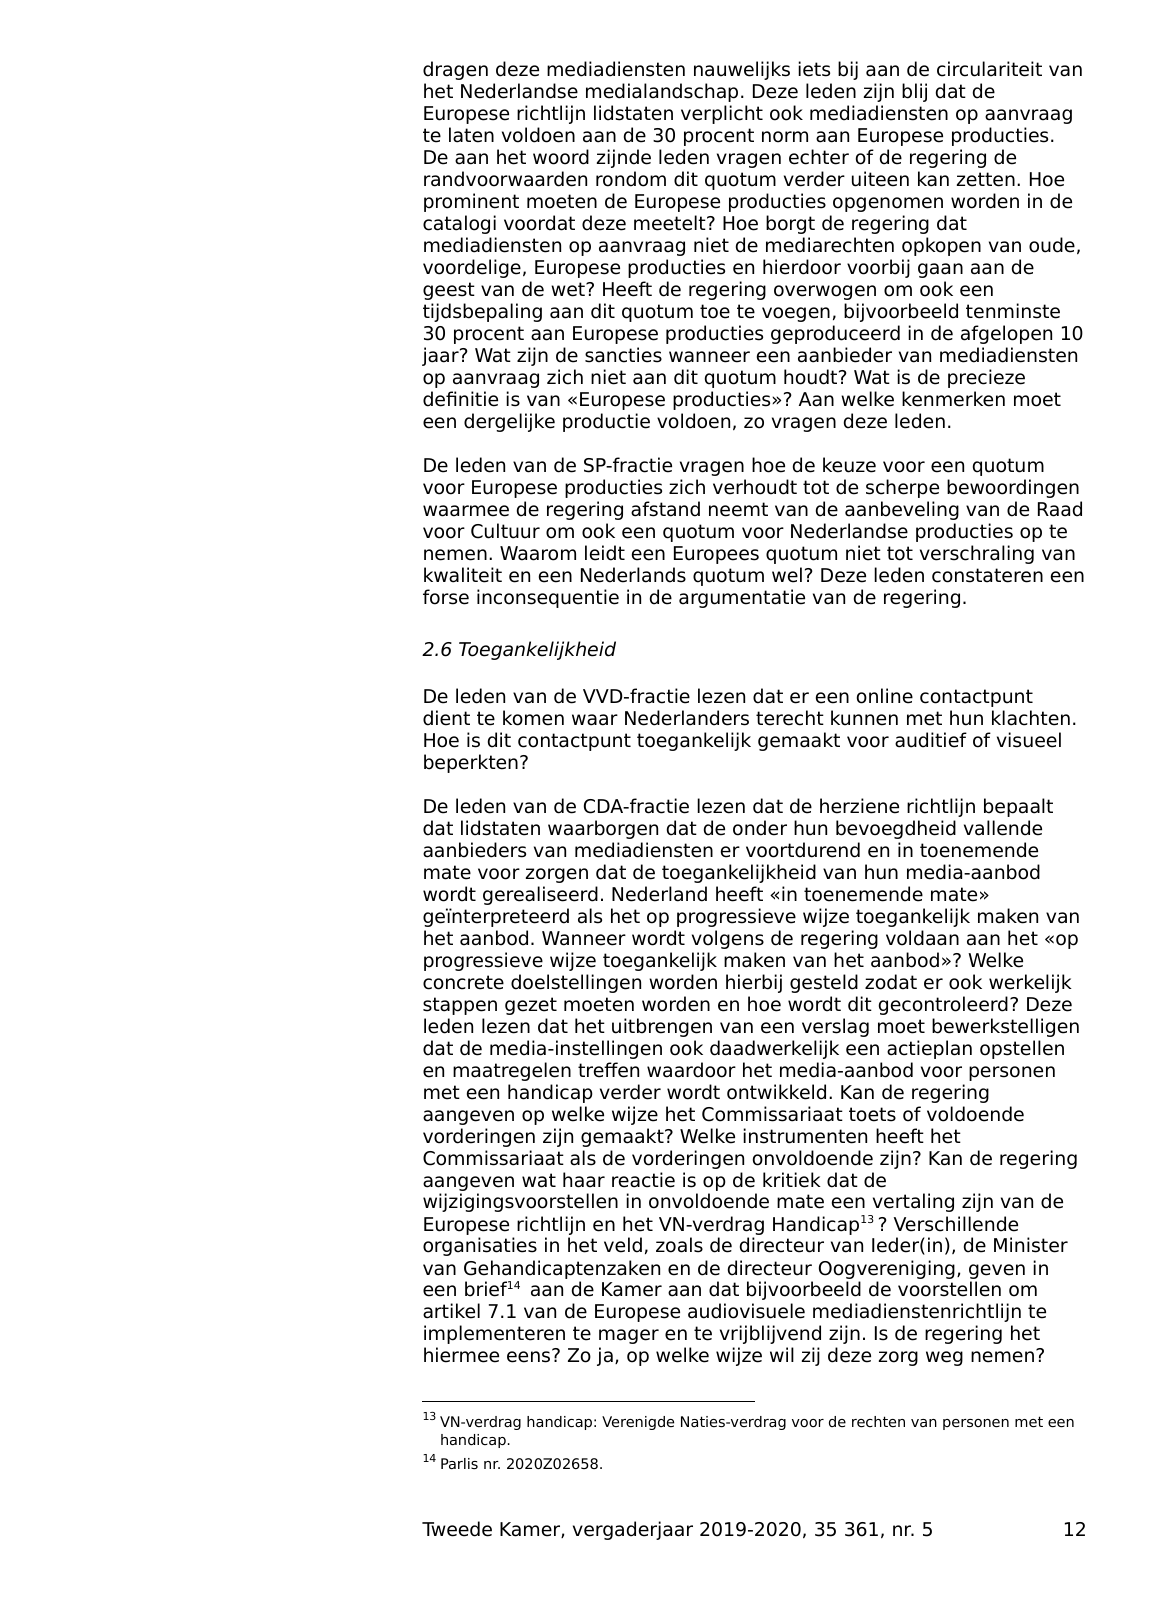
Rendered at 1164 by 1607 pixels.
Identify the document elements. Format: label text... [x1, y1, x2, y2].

text dragen deze mediadiensten nauwelijks iets bij aan de circulariteit van het Nederlandse medialandschap. Deze leden zijn blij dat de Europese richtlijn lidstaten verplicht ook mediadiensten op aanvraag te laten voldoen aan de 30 procent norm aan Europese producties. De aan het woord zijnde leden vragen echter of de regering de randvoorwaarden rondom dit quotum verder uiteen kan zetten. Hoe prominent moeten de Europese producties opgenomen worden in de catalogi voordat deze meetelt? Hoe borgt de regering dat mediadiensten op aanvraag niet de mediarechten opkopen van oude, voordelige, Europese producties en hierdoor voorbij gaan aan de geest van de wet? Heeft de regering overwogen om ook een tijdsbepaling aan dit quotum toe te voegen, bijvoorbeeld tenminste 30 procent aan Europese producties geproduceerd in de afgelopen 10 jaar? Wat zijn de sancties wanneer een aanbieder van mediadiensten op aanvraag zich niet aan dit quotum houdt? Wat is de precieze definitie is van «Europese producties»? Aan welke kenmerken moet een dergelijke productie voldoen, zo vragen deze leden. [422, 59, 1087, 433]
text VN-verdrag handicap: Verenigde Naties-verdrag voor de rechten van personen met een handicap. [422, 1410, 1087, 1449]
text De leden van de SP-fractie vragen hoe de keuze voor een quotum voor Europese producties zich verhoudt tot de scherpe bewoordingen waarmee de regering afstand neemt van de aanbeveling van de Raad voor Cultuur om ook een quotum voor Nederlandse producties op te nemen. Waarom leidt een Europees quotum niet tot verschraling van kwaliteit en een Nederlands quotum wel? Deze leden constateren een forse inconsequentie in de argumentatie van de regering. [422, 455, 1087, 609]
text De leden van de CDA-fractie lezen dat de herziene richtlijn bepaalt dat lidstaten waarborgen dat de onder hun bevoegdheid vallende aanbieders van mediadiensten er voortdurend en in toenemende mate voor zorgen dat de toegankelijkheid van hun media-aanbod wordt gerealiseerd. Nederland heeft «in toenemende mate» geïnterpreteerd als het op progressieve wijze toegankelijk maken van het aanbod. Wanneer wordt volgens de regering voldaan aan het «op progressieve wijze toegankelijk maken van het aanbod»? Welke concrete doelstellingen worden hierbij gesteld zodat er ook werkelijk stappen gezet moeten worden en hoe wordt dit gecontroleerd? Deze leden lezen dat het uitbrengen van een verslag moet bewerkstelligen dat de media-instellingen ook daadwerkelijk een actieplan opstellen en maatregelen treffen waardoor het media-aanbod voor personen met een handicap verder wordt ontwikkeld. Kan de regering aangeven op welke wijze het Commissariaat toets of voldoende vorderingen zijn gemaakt? Welke instrumenten heeft het Commissariaat als de vorderingen onvoldoende zijn? Kan de regering aangeven wat haar reactie is op de kritiek dat de wijzigingsvoorstellen in onvoldoende mate een vertaling zijn van de Europese richtlijn en het VN-verdrag Handicap? Verschillende organisaties in het veld, zoals de directeur van Ieder(in), de Minister van Gehandicaptenzaken en de directeur Oogvereniging, geven in een brief aan de Kamer aan dat bijvoorbeeld de voorstellen om artikel 7.1 van de Europese audiovisuele mediadienstenrichtlijn te implementeren te mager en te vrijblijvend zijn. Is de regering het hiermee eens? Zo ja, op welke wijze wil zij deze zorg weg nemen? [422, 796, 1087, 1367]
text De leden van de VVD-fractie lezen dat er een online contactpunt dient te komen waar Nederlanders terecht kunnen met hun klachten. Hoe is dit contactpunt toegankelijk gemaakt voor auditief of visueel beperkten? [422, 686, 1087, 774]
subtitle 2.6 Toegankelijkheid [422, 639, 1087, 661]
text Parlis nr. 2020Z02658. [422, 1452, 1087, 1474]
